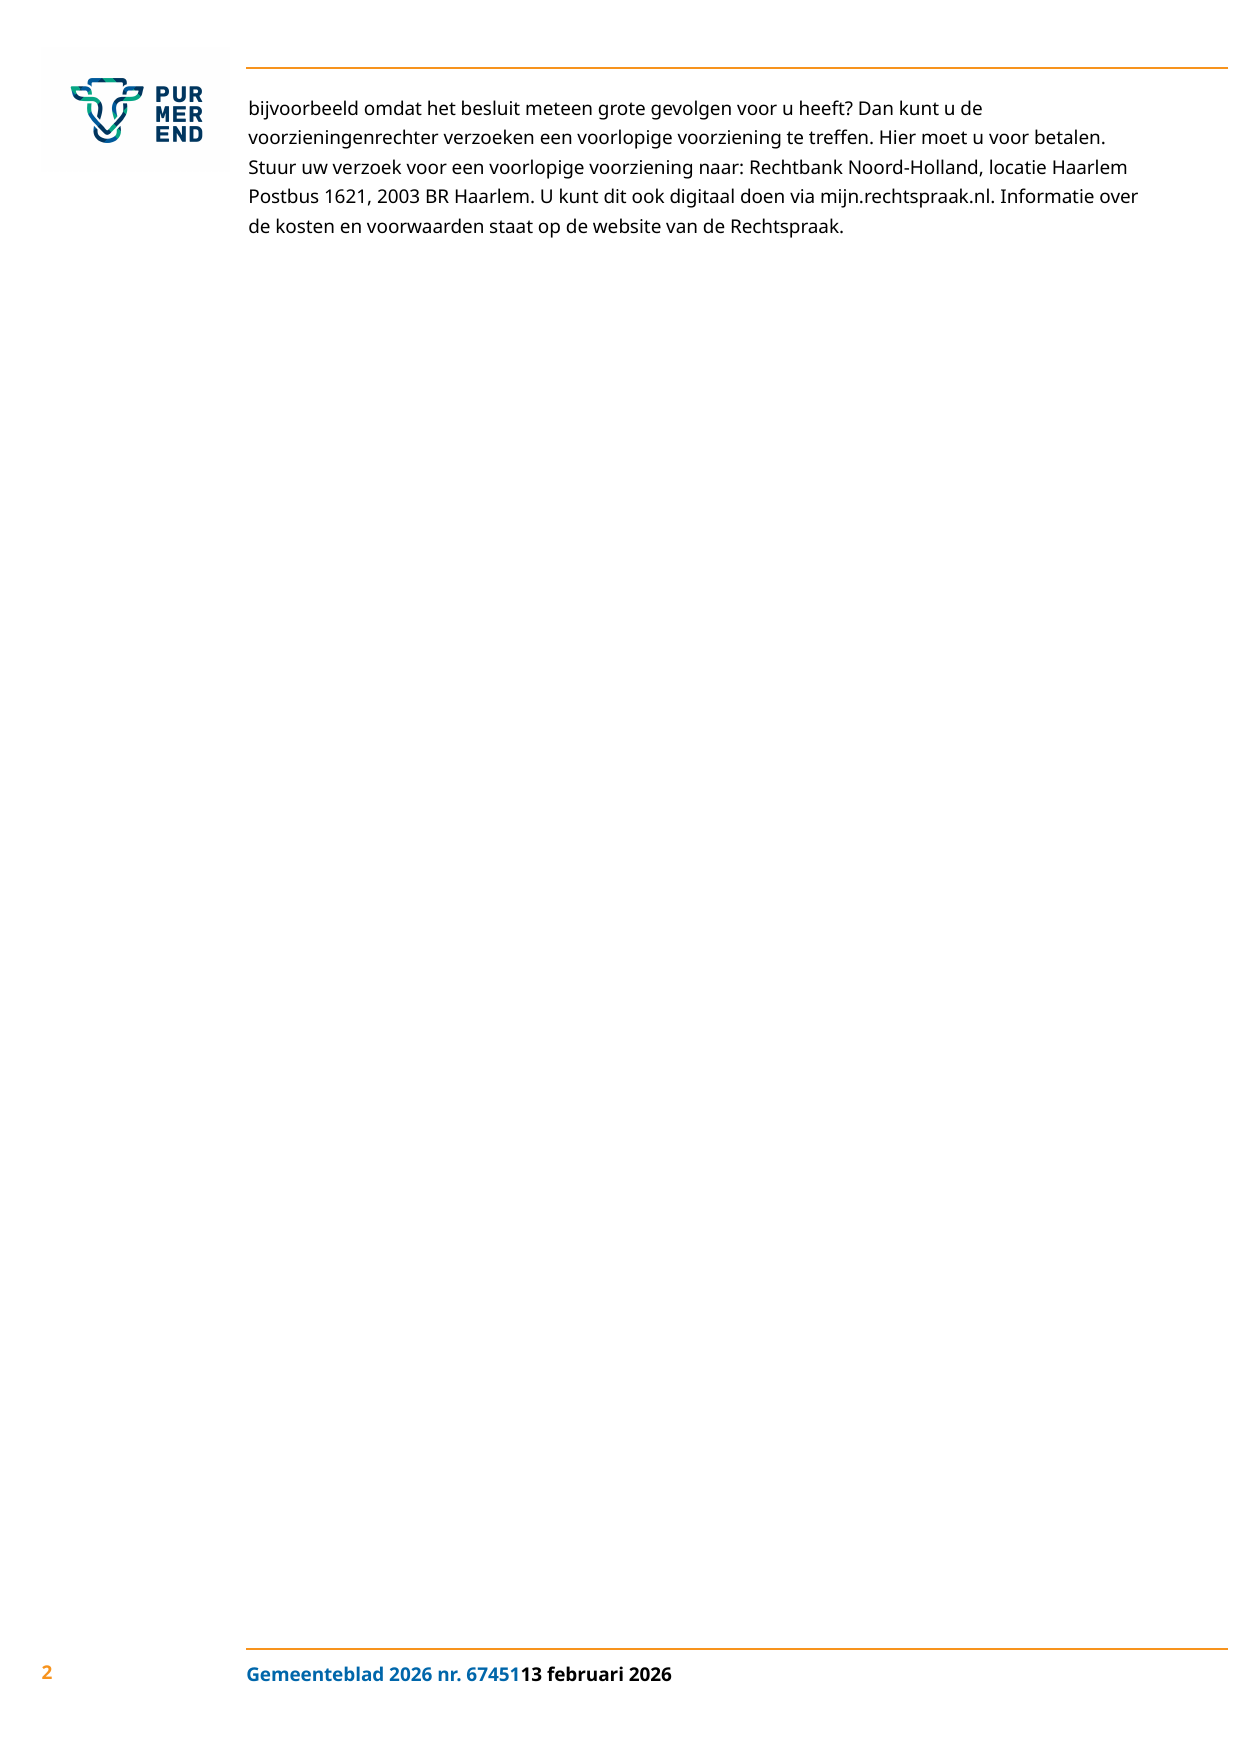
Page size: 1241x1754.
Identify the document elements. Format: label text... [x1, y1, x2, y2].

picture [41, 47, 231, 172]
text bijvoorbeeld omdat het besluit meteen grote gevolgen voor u heeft? Dan kunt u de voorzieningenrechter verzoeken een voorlopige voorziening te treffen. Hier moet u voor betalen. Stuur uw verzoek voor een voorlopige voorziening naar: Rechtbank Noord-Holland, locatie Haarlem Postbus 1621, 2003 BR Haarlem. U kunt dit ook digitaal doen via mijn.rechtspraak.nl. Informatie over de kosten en voorwaarden staat op de website van de Rechtspraak. [248, 95, 1152, 239]
